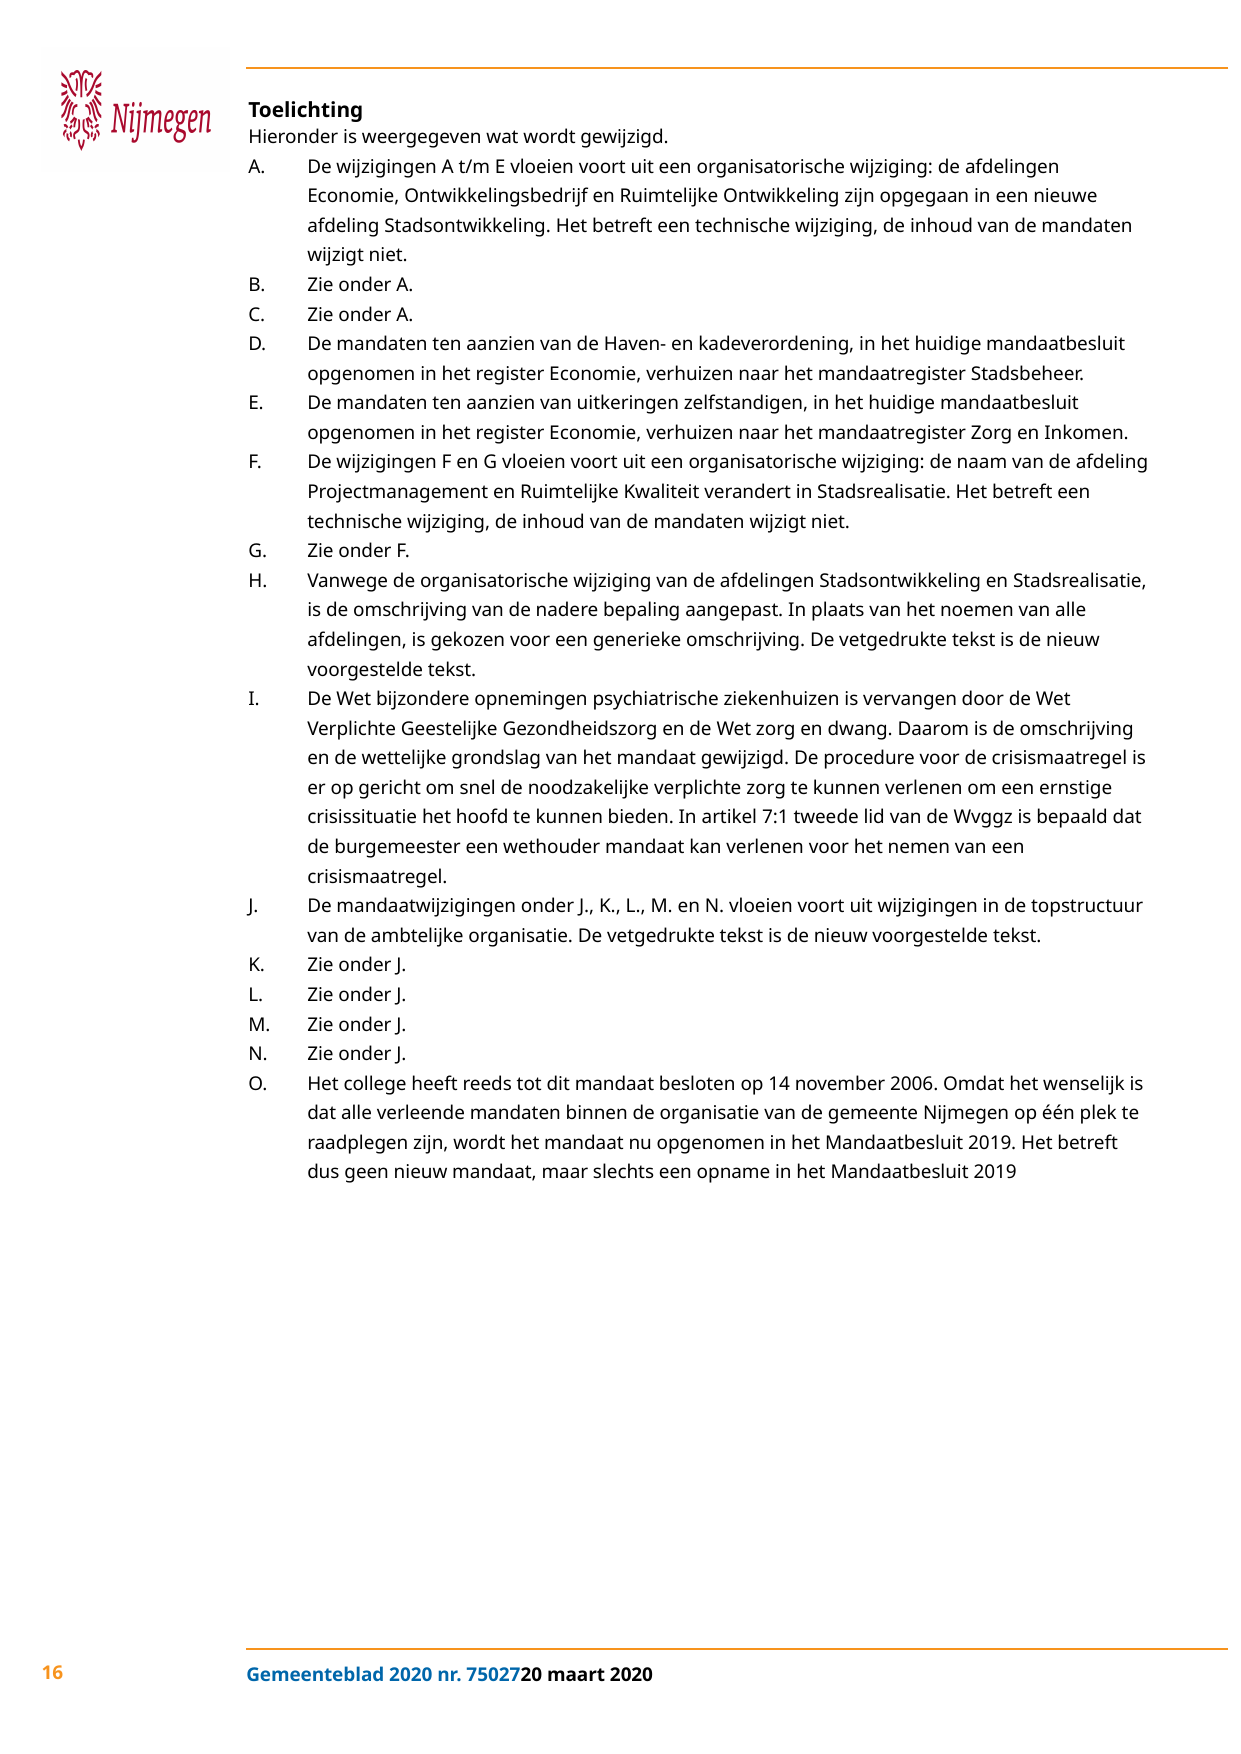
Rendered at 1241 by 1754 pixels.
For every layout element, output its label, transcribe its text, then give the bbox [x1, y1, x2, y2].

list De wijzigingen A t/m E vloeien voort uit een organisatorische wijziging: de afdelingen Economie, Ontwikkelingsbedrijf en Ruimtelijke Ontwikkeling zijn opgegaan in een nieuwe afdeling Stadsontwikkeling. Het betreft een technische wijziging, de inhoud van de mandaten wijzigt niet. [248, 153, 1152, 267]
list De mandaatwijzigingen onder J., K., L., M. en N. vloeien voort uit wijzigingen in de topstructuur van de ambtelijke organisatie. De vetgedrukte tekst is de nieuw voorgestelde tekst. [248, 892, 1152, 948]
list Zie onder J. [248, 1011, 1152, 1037]
list Zie onder J. [248, 981, 1152, 1007]
list De mandaten ten aanzien van de Haven- en kadeverordening, in het huidige mandaatbesluit opgenomen in het register Economie, verhuizen naar het mandaatregister Stadsbeheer. [248, 330, 1152, 386]
list Zie onder A. [248, 301, 1152, 327]
text Hieronder is weergegeven wat wordt gewijzigd. [248, 123, 1152, 149]
picture [41, 47, 231, 172]
list Zie onder J. [248, 1040, 1152, 1066]
list Zie onder J. [248, 952, 1152, 977]
list Zie onder F. [248, 537, 1152, 563]
list Vanwege de organisatorische wijziging van de afdelingen Stadsontwikkeling en Stadsrealisatie, is de omschrijving van de nadere bepaling aangepast. In plaats van het noemen van alle afdelingen, is gekozen voor een generieke omschrijving. De vetgedrukte tekst is de nieuw voorgestelde tekst. [248, 567, 1152, 682]
list De wijzigingen F en G vloeien voort uit een organisatorische wijziging: de naam van de afdeling Projectmanagement en Ruimtelijke Kwaliteit verandert in Stadsrealisatie. Het betreft een technische wijziging, de inhoud van de mandaten wijzigt niet. [248, 449, 1152, 534]
list De mandaten ten aanzien van uitkeringen zelfstandigen, in het huidige mandaatbesluit opgenomen in het register Economie, verhuizen naar het mandaatregister Zorg en Inkomen. [248, 389, 1152, 445]
list Het college heeft reeds tot dit mandaat besloten op 14 november 2006. Omdat het wenselijk is dat alle verleende mandaten binnen de organisatie van de gemeente Nijmegen op één plek te raadplegen zijn, wordt het mandaat nu opgenomen in het Mandaatbesluit 2019. Het betreft dus geen nieuw mandaat, maar slechts een opname in het Mandaatbesluit 2019 [248, 1070, 1152, 1184]
list Zie onder A. [248, 271, 1152, 297]
list De Wet bijzondere opnemingen psychiatrische ziekenhuizen is vervangen door de Wet Verplichte Geestelijke Gezondheidszorg en de Wet zorg en dwang. Daarom is de omschrijving en de wettelijke grondslag van het mandaat gewijzigd. De procedure voor de crisismaatregel is er op gericht om snel de noodzakelijke verplichte zorg te kunnen verlenen om een ernstige crisissituatie het hoofd te kunnen bieden. In artikel 7:1 tweede lid van de Wvggz is bepaald dat de burgemeester een wethouder mandaat kan verlenen voor het nemen van een crisismaatregel. [248, 685, 1152, 889]
text Toelichting [248, 95, 1152, 123]
